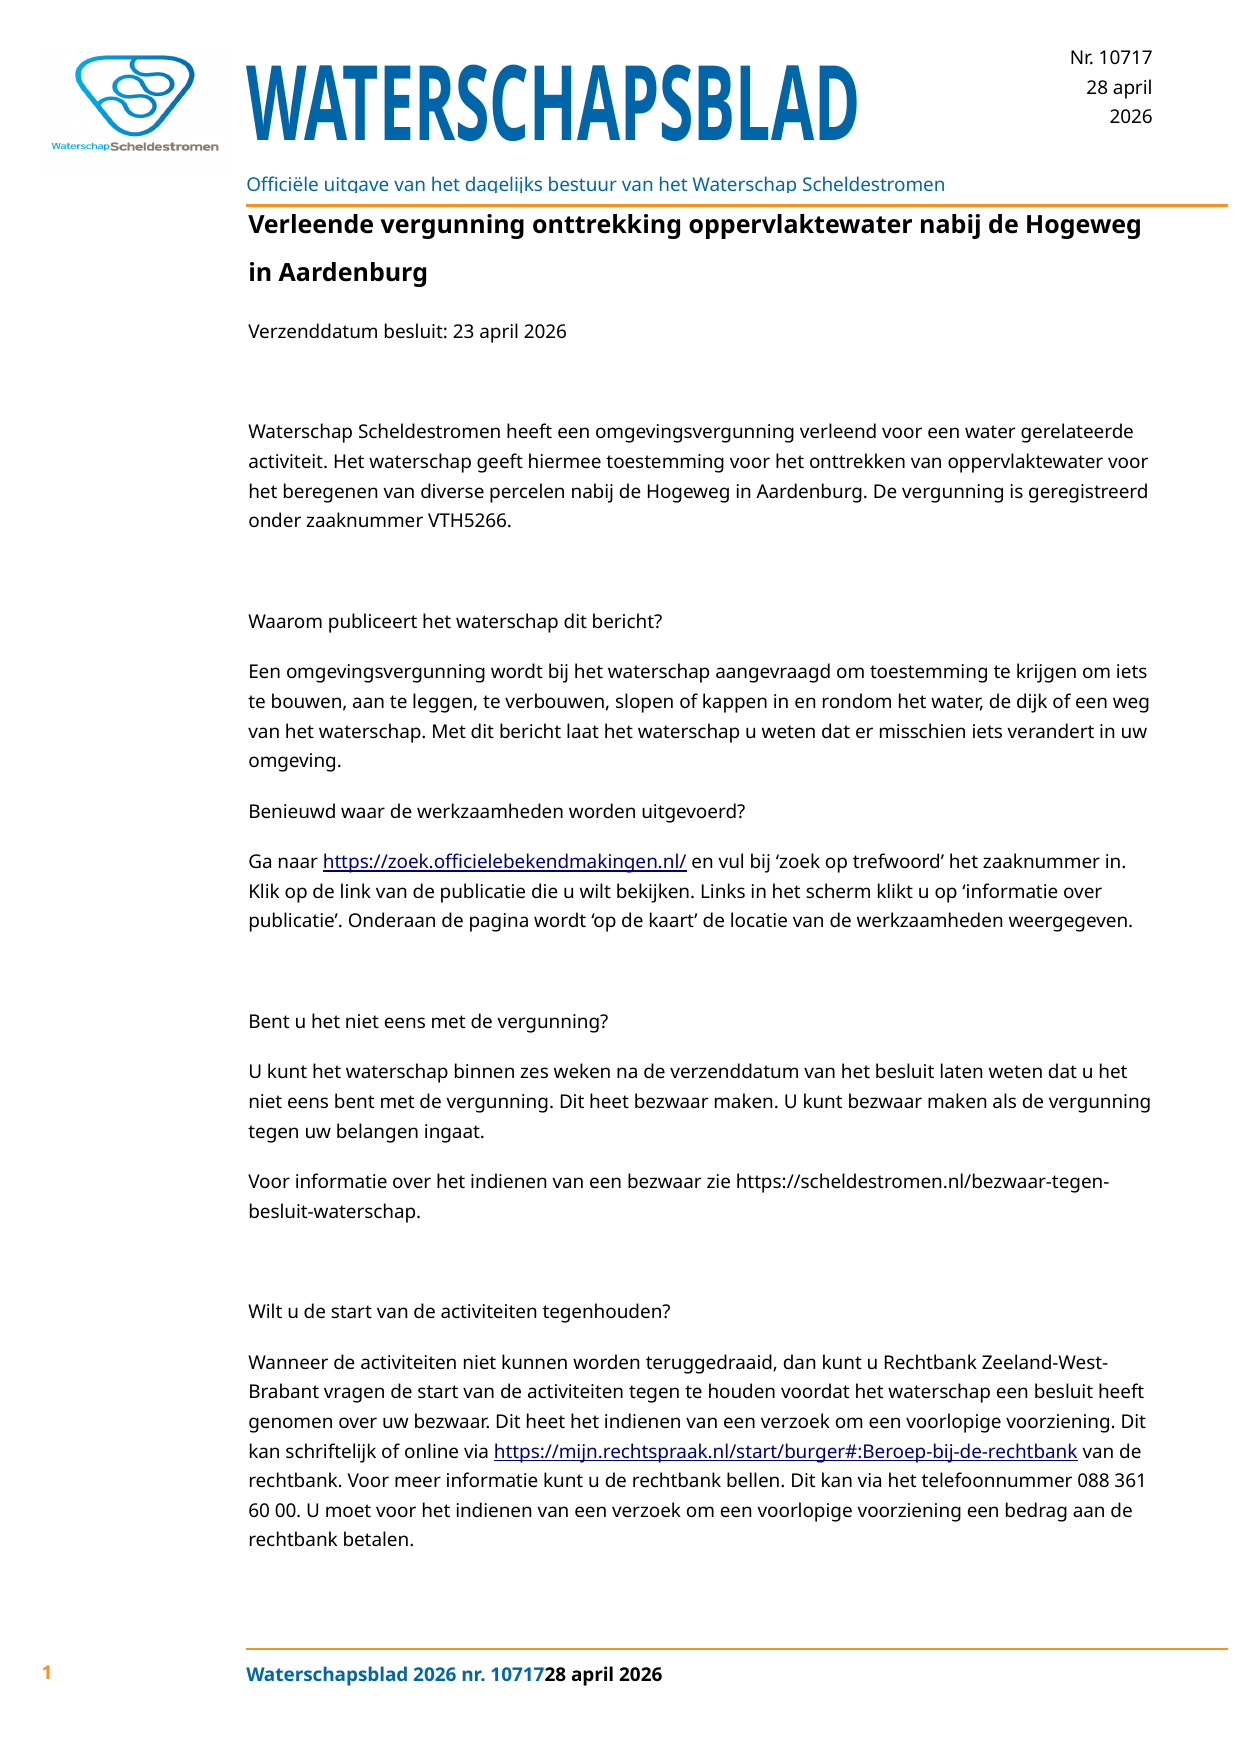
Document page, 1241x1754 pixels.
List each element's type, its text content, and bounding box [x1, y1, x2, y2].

text Wilt u de start van de activiteiten tegenhouden? [248, 1299, 1152, 1324]
text Waarom publiceert het waterschap dit bericht? [248, 608, 1152, 634]
text Ga naar https://zoek.officielebekendmakingen.nl/ en vul bij ‘zoek op trefwoord’ het zaaknummer in. Klik op de link van de publicatie die u wilt bekijken. Links in het scherm klikt u op ‘informatie over publicatie’. Onderaan de pagina wordt ‘op de kaart’ de locatie van de werkzaamheden weergegeven. [248, 848, 1152, 933]
text Wanneer de activiteiten niet kunnen worden teruggedraaid, dan kunt u Rechtbank Zeeland-West-Brabant vragen de start van de activiteiten tegen te houden voordat het waterschap een besluit heeft genomen over uw bezwaar. Dit heet het indienen van een verzoek om een voorlopige voorziening. Dit kan schriftelijk of online via https://mijn.rechtspraak.nl/start/burger#:Beroep-bij-de-rechtbank van de rechtbank. Voor meer informatie kunt u de rechtbank bellen. Dit kan via het telefoonnummer 088 361 60 00. U moet voor het indienen van een verzoek om een voorlopige voorziening een bedrag aan de rechtbank betalen. [248, 1349, 1152, 1552]
text Bent u het niet eens met de vergunning? [248, 1008, 1152, 1034]
picture [41, 47, 231, 172]
text Voor informatie over het indienen van een bezwaar zie https://scheldestromen.nl/bezwaar-tegen-besluit-waterschap. [248, 1168, 1152, 1224]
text Verzenddatum besluit: 23 april 2026 [248, 318, 1152, 344]
text Verleende vergunning onttrekking oppervlaktewater nabij de Hogeweg in Aardenburg [248, 207, 1152, 288]
text Een omgevingsvergunning wordt bij het waterschap aangevraagd om toestemming te krijgen om iets te bouwen, aan te leggen, te verbouwen, slopen of kappen in en rondom het water, de dijk of een weg van het waterschap. Met dit bericht laat het waterschap u weten dat er misschien iets verandert in uw omgeving. [248, 659, 1152, 773]
text Waterschap Scheldestromen heeft een omgevingsvergunning verleend voor een water gerelateerde activiteit. Het waterschap geeft hiermee toestemming voor het onttrekken van oppervlaktewater voor het beregenen van diverse percelen nabij de Hogeweg in Aardenburg. De vergunning is geregistreerd onder zaaknummer VTH5266. [248, 419, 1152, 533]
text U kunt het waterschap binnen zes weken na de verzenddatum van het besluit laten weten dat u het niet eens bent met de vergunning. Dit heet bezwaar maken. U kunt bezwaar maken als de vergunning tegen uw belangen ingaat. [248, 1059, 1152, 1144]
text Benieuwd waar de werkzaamheden worden uitgevoerd? [248, 798, 1152, 824]
